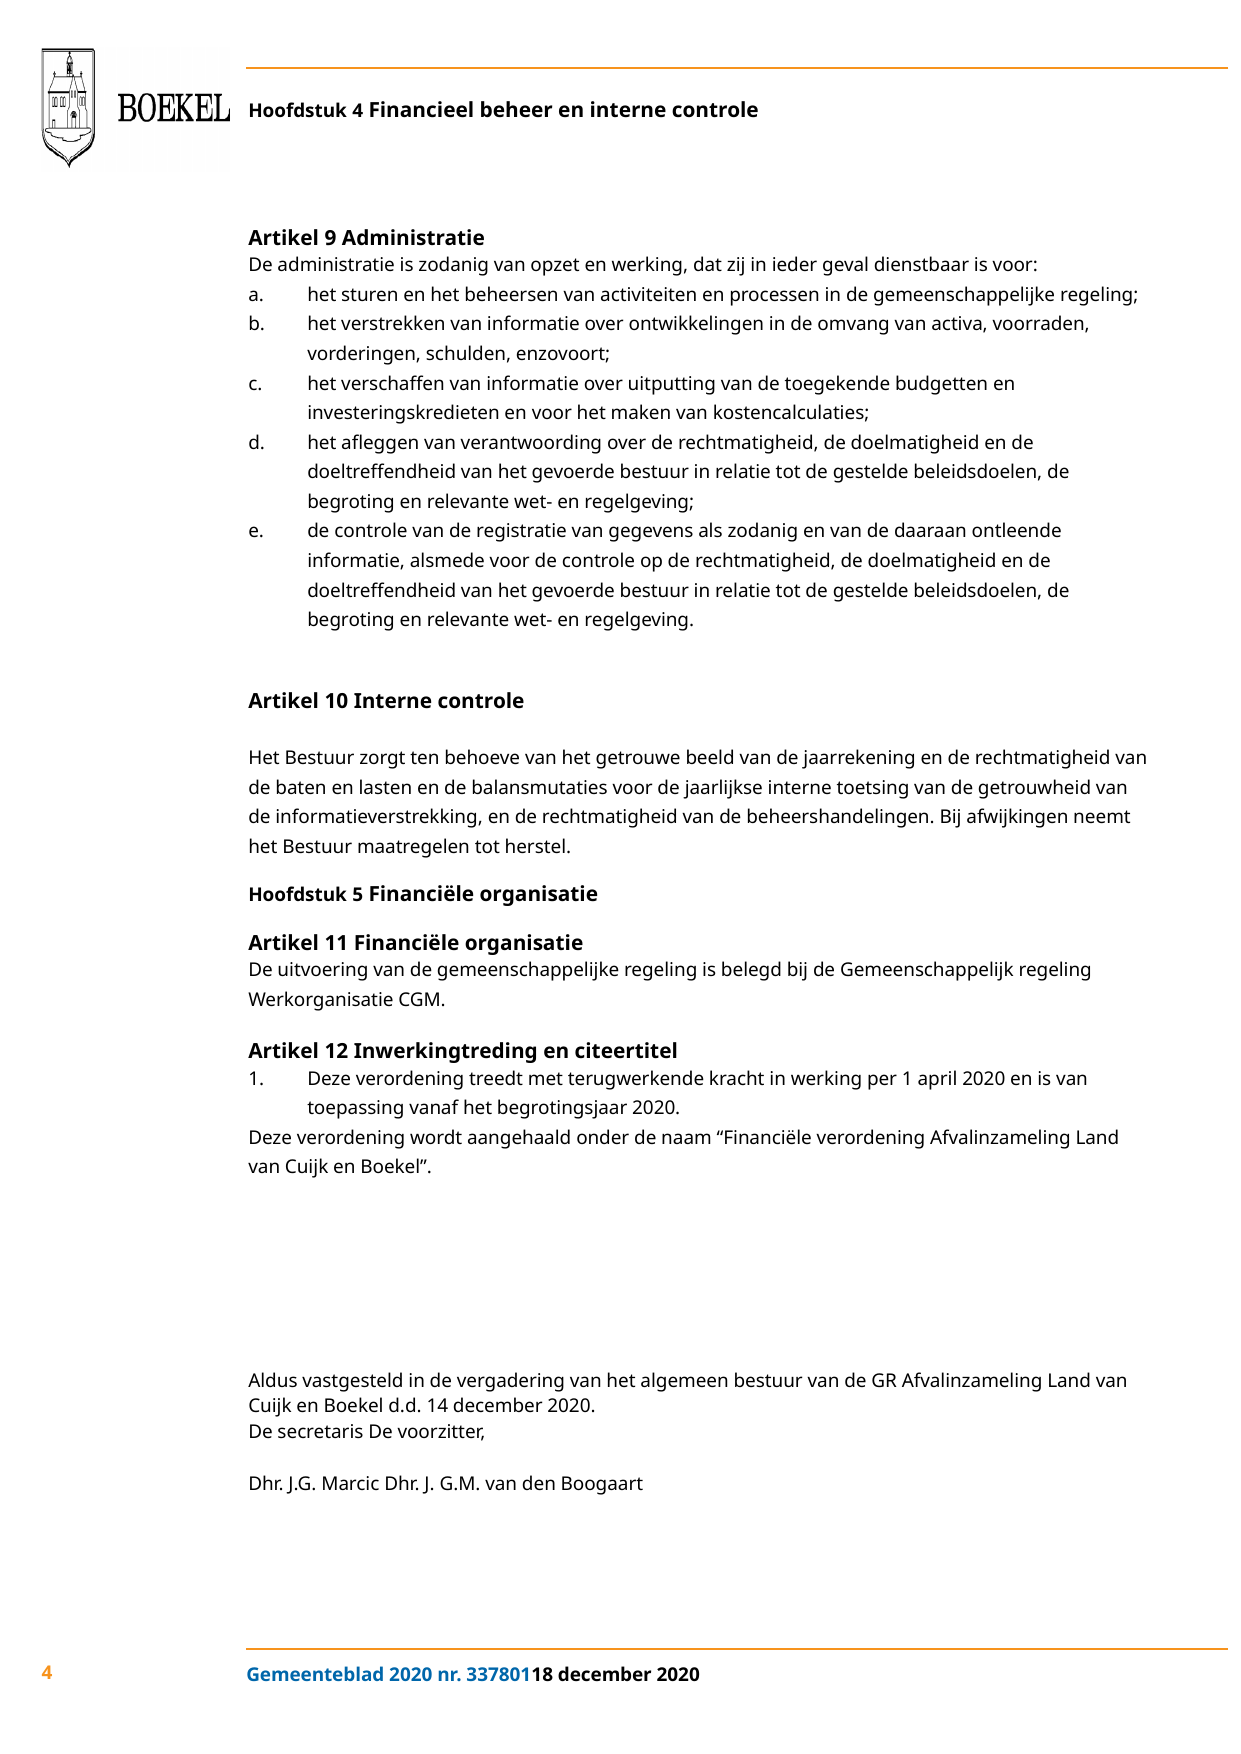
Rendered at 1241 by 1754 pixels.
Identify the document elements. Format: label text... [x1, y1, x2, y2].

text Hoofdstuk 4 Financieel beheer en interne controle [248, 95, 1152, 123]
text Deze verordening wordt aangehaald onder de naam “Financiële verordening Afvalinzameling Land van Cuijk en Boekel”. [248, 1124, 1152, 1179]
picture [41, 47, 231, 172]
list het verschaffen van informatie over uitputting van de toegekende budgetten en investeringskredieten en voor het maken van kostencalculaties; [248, 370, 1152, 425]
list de controle van de registratie van gegevens als zodanig en van de daaraan ontleende informatie, alsmede voor de controle op de rechtmatigheid, de doelmatigheid en de doeltreffendheid van het gevoerde bestuur in relatie tot de gestelde beleidsdoelen, de begroting en relevante wet- en regelgeving. [248, 518, 1152, 632]
list het verstrekken van informatie over ontwikkelingen in de omvang van activa, voorraden, vorderingen, schulden, enzovoort; [248, 311, 1152, 366]
text De administratie is zodanig van opzet en werking, dat zij in ieder geval dienstbaar is voor: [248, 251, 1152, 277]
text Hoofdstuk 5 Financiële organisatie [248, 879, 1152, 907]
list Deze verordening treedt met terugwerkende kracht in werking per 1 april 2020 en is van toepassing vanaf het begrotingsjaar 2020. [248, 1065, 1152, 1120]
text Aldus vastgesteld in de vergadering van het algemeen bestuur van de GR Afvalinzameling Land van Cuijk en Boekel d.d. 14 december 2020. [248, 1367, 1152, 1418]
list het sturen en het beheersen van activiteiten en processen in de gemeenschappelijke regeling; [248, 281, 1152, 307]
text De secretaris De voorzitter, [248, 1418, 1152, 1444]
text Het Bestuur zorgt ten behoeve van het getrouwe beeld van de jaarrekening en de rechtmatigheid van de baten en lasten en de balansmutaties voor de jaarlijkse interne toetsing van de getrouwheid van de informatieverstrekking, en de rechtmatigheid van de beheershandelingen. Bij afwijkingen neemt het Bestuur maatregelen tot herstel. [248, 744, 1152, 859]
text Artikel 12 Inwerkingtreding en citeertitel [248, 1036, 1152, 1065]
text Dhr. J.G. Marcic Dhr. J. G.M. van den Boogaart [248, 1470, 1152, 1496]
text Artikel 10 Interne controle [248, 686, 1152, 715]
text Artikel 9 Administratie [248, 223, 1152, 251]
text De uitvoering van de gemeenschappelijke regeling is belegd bij de Gemeenschappelijk regeling Werkorganisatie CGM. [248, 956, 1152, 1012]
text Artikel 11 Financiële organisatie [248, 928, 1152, 956]
list het afleggen van verantwoording over de rechtmatigheid, de doelmatigheid en de doeltreffendheid van het gevoerde bestuur in relatie tot de gestelde beleidsdoelen, de begroting en relevante wet- en regelgeving; [248, 429, 1152, 514]
